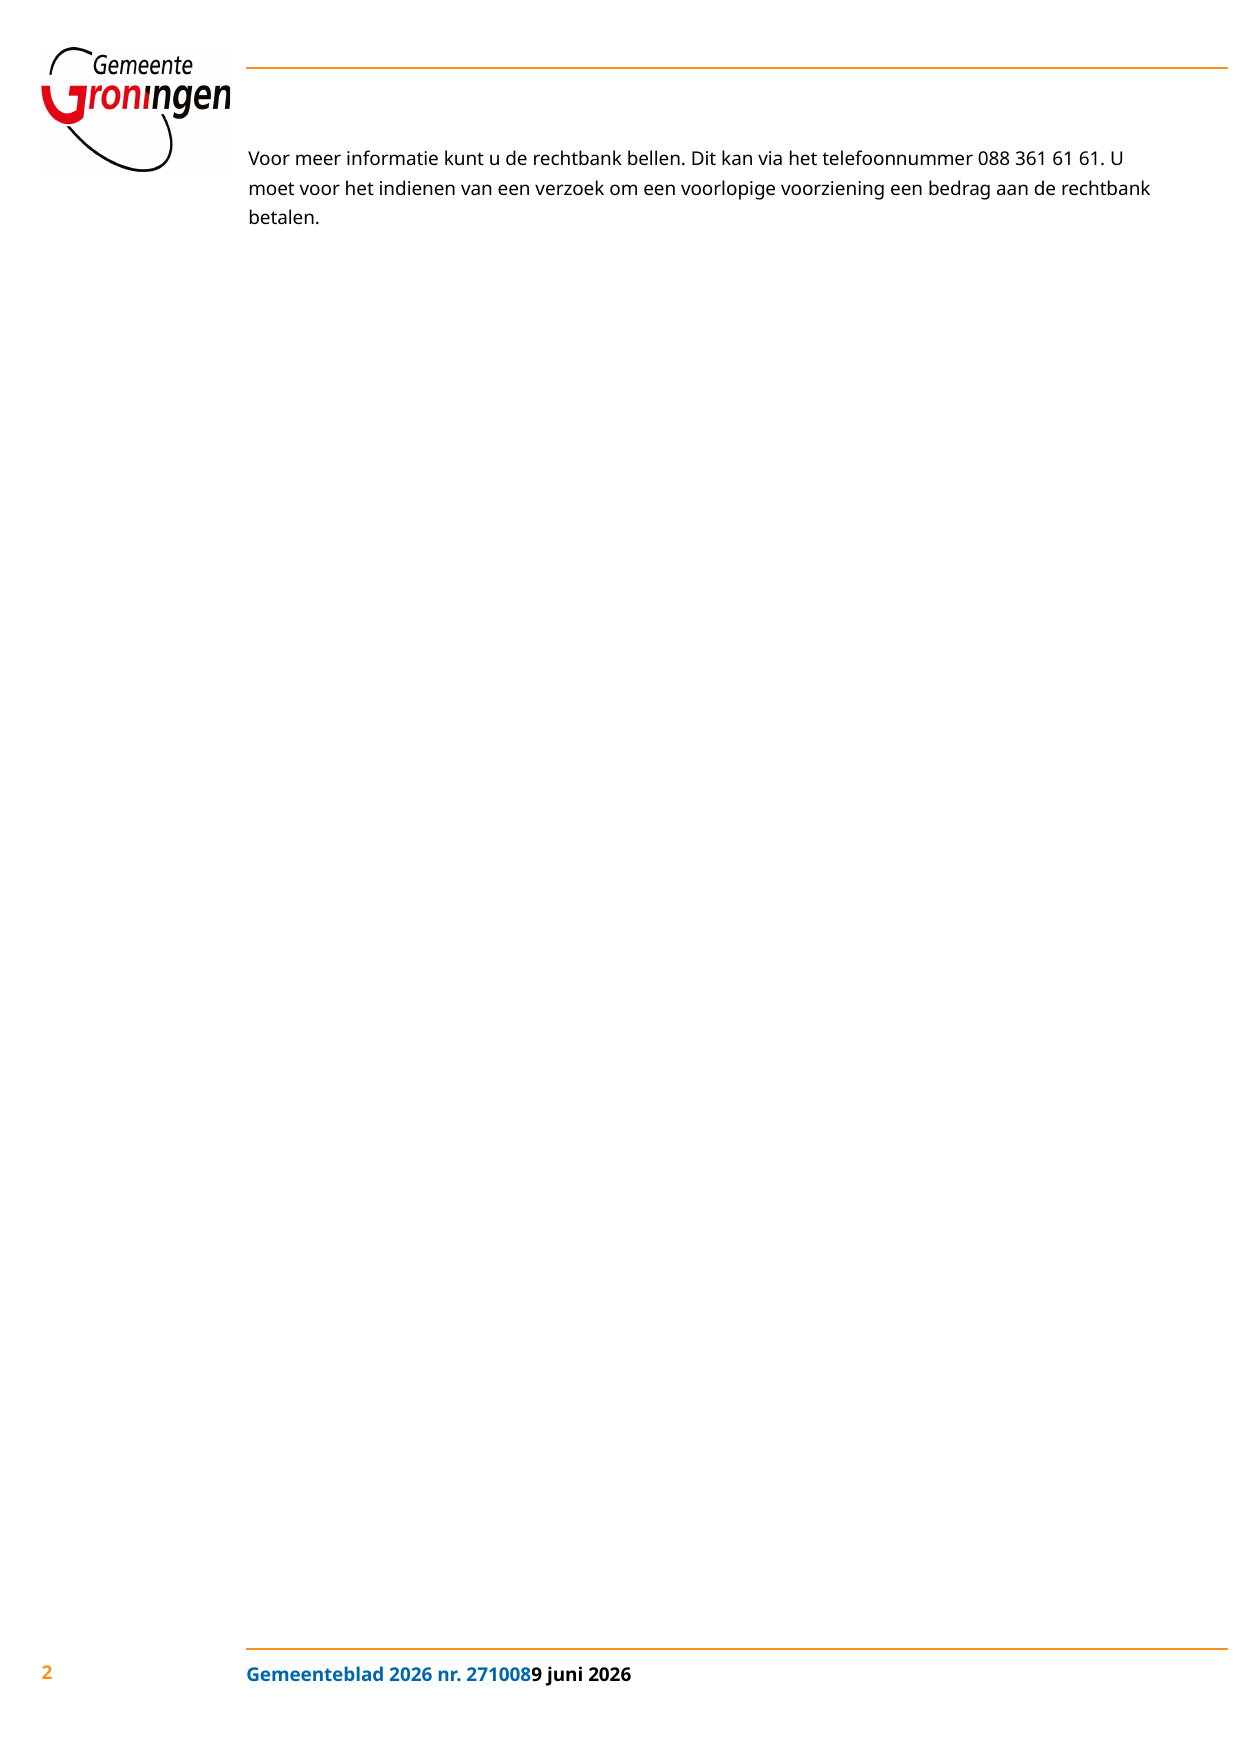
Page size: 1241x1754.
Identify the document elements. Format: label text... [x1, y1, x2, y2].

text Voor meer informatie kunt u de rechtbank bellen. Dit kan via het telefoonnummer 088 361 61 61. U moet voor het indienen van een verzoek om een voorlopige voorziening een bedrag aan de rechtbank betalen. [248, 145, 1152, 230]
picture [41, 47, 231, 172]
